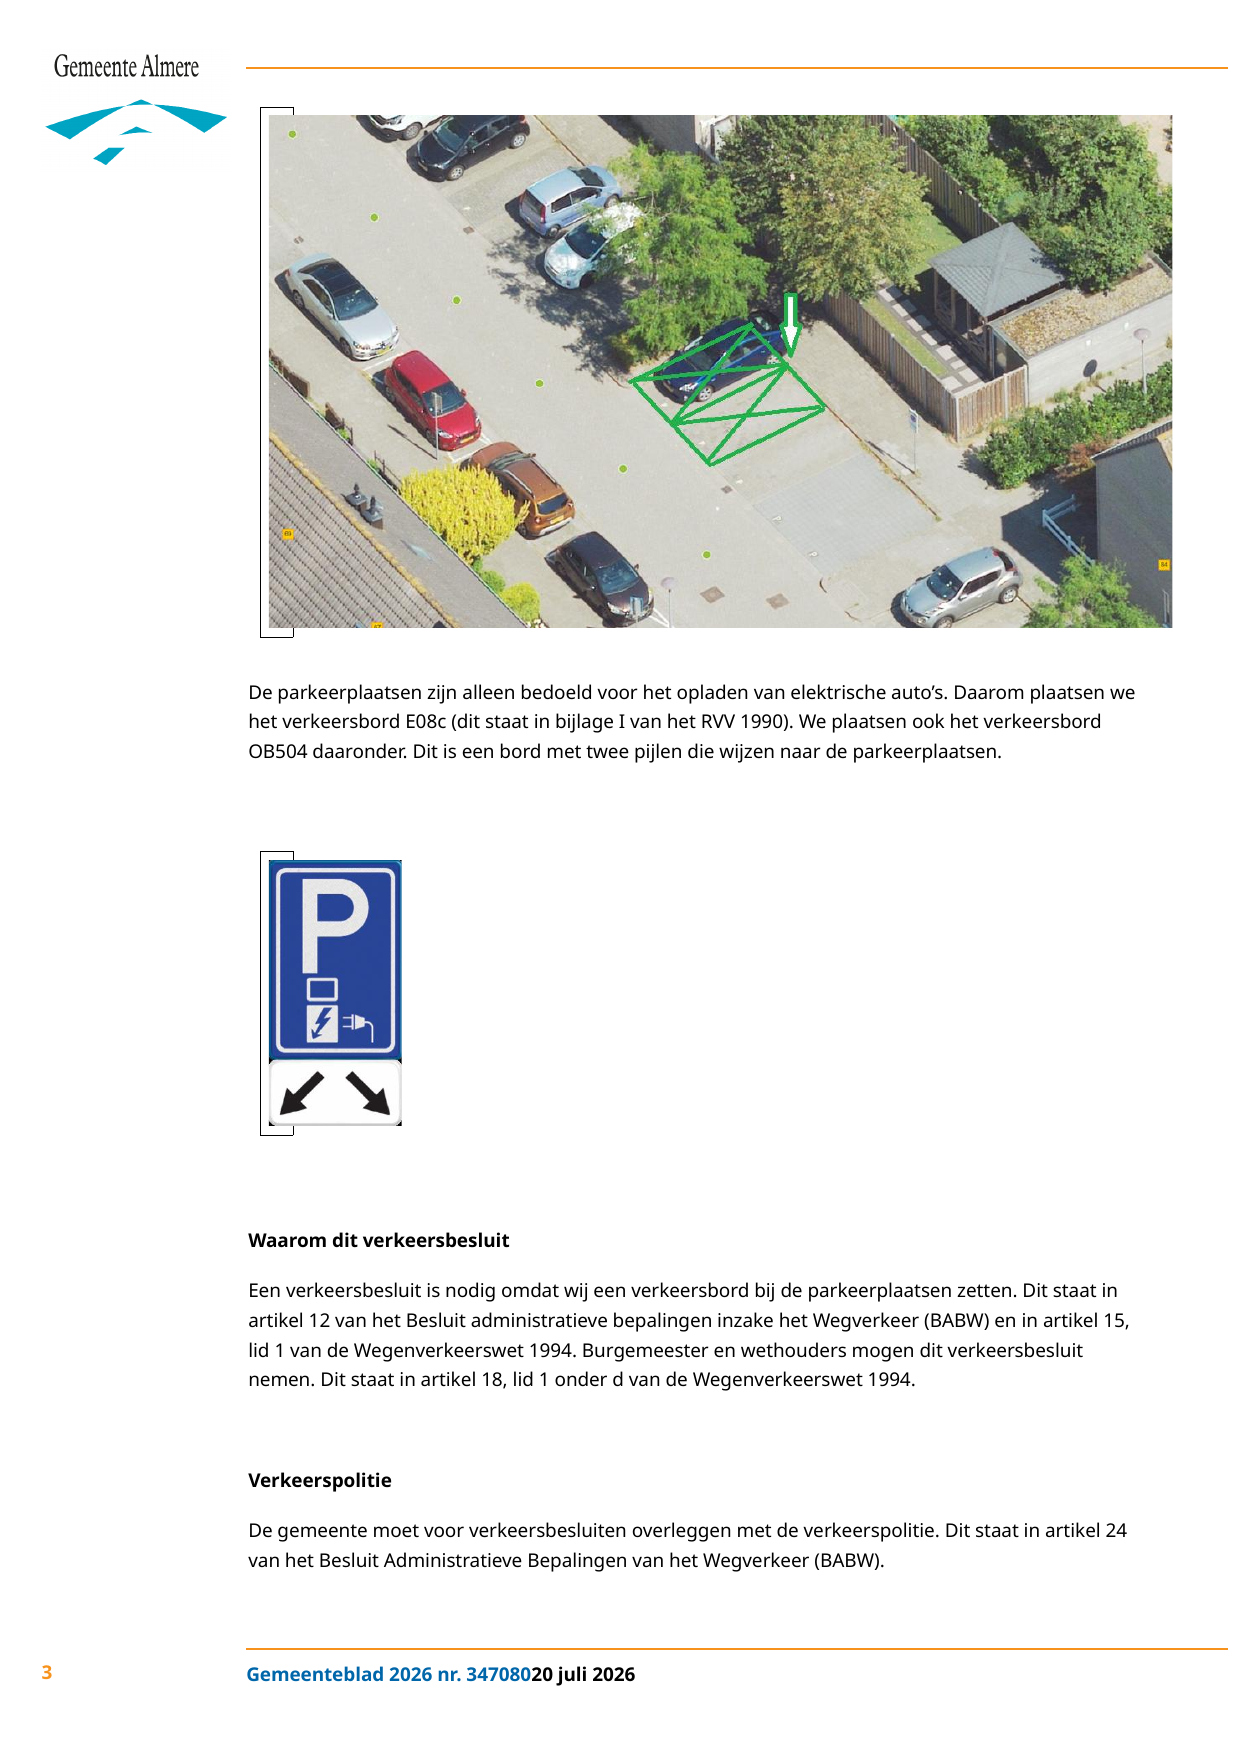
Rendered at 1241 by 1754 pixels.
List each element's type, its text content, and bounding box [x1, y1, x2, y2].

picture [41, 47, 231, 172]
picture [268, 860, 402, 1126]
picture [268, 115, 1173, 628]
text Verkeerspolitie [248, 1467, 1152, 1493]
text De parkeerplaatsen zijn alleen bedoeld voor het opladen van elektrische auto’s. Daarom plaatsen we het verkeersbord E08c (dit staat in bijlage I van het RVV 1990). We plaatsen ook het verkeersbord OB504 daaronder. Dit is een bord met twee pijlen die wijzen naar de parkeerplaatsen. [248, 679, 1152, 764]
text Waarom dit verkeersbesluit [248, 1227, 1152, 1253]
text Een verkeersbesluit is nodig omdat wij een verkeersbord bij de parkeerplaatsen zetten. Dit staat in artikel 12 van het Besluit administratieve bepalingen inzake het Wegverkeer (BABW) en in artikel 15, lid 1 van de Wegenverkeerswet 1994. Burgemeester en wethouders mogen dit verkeersbesluit nemen. Dit staat in artikel 18, lid 1 onder d van de Wegenverkeerswet 1994. [248, 1278, 1152, 1392]
text De gemeente moet voor verkeersbesluiten overleggen met de verkeerspolitie. Dit staat in artikel 24 van het Besluit Administratieve Bepalingen van het Wegverkeer (BABW). [248, 1518, 1152, 1573]
